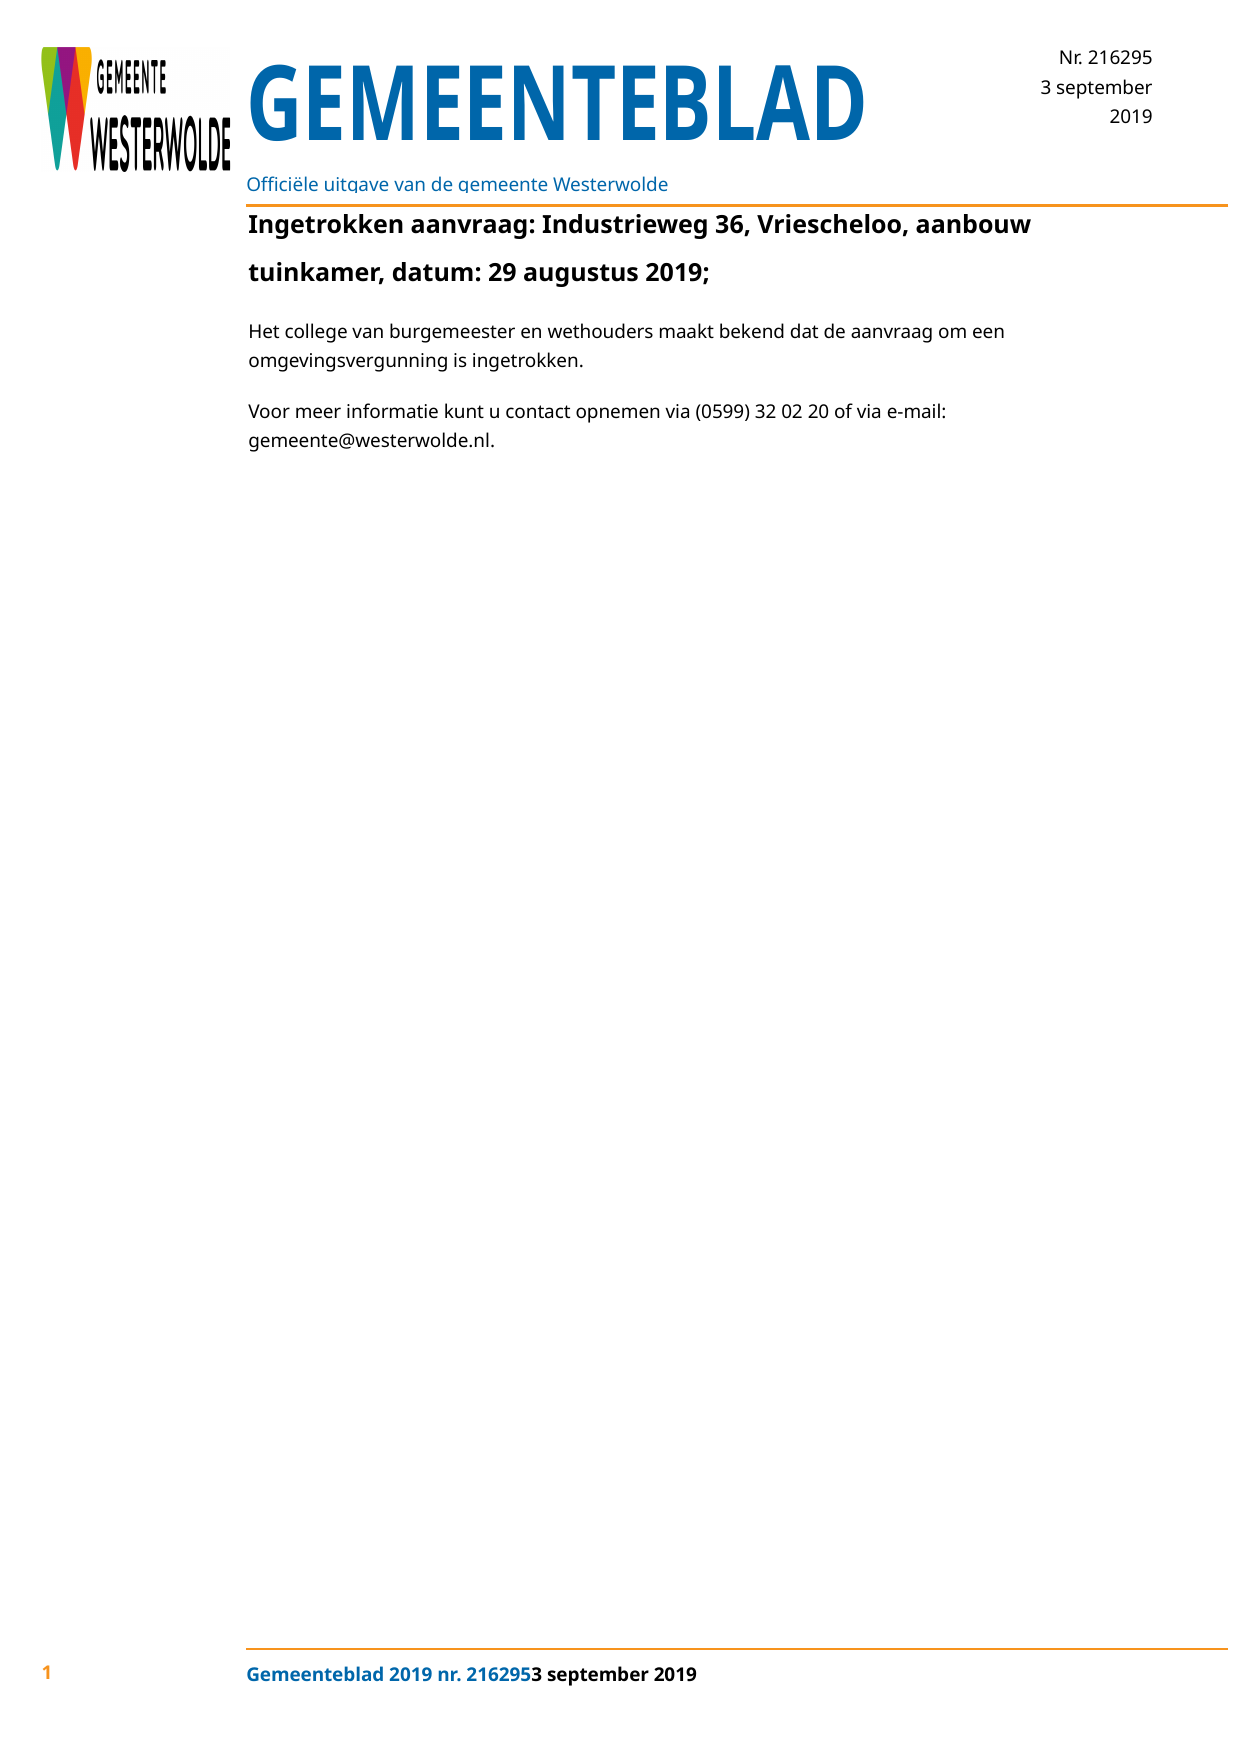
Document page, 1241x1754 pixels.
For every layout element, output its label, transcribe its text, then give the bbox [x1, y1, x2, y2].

picture [41, 47, 231, 172]
text Ingetrokken aanvraag: Industrieweg 36, Vriescheloo, aanbouw tuinkamer, datum: 29 augustus 2019; [248, 207, 1152, 288]
text Voor meer informatie kunt u contact opnemen via (0599) 32 02 20 of via e-mail: gemeente@westerwolde.nl. [248, 398, 1152, 453]
text Het college van burgemeester en wethouders maakt bekend dat de aanvraag om een omgevingsvergunning is ingetrokken. [248, 318, 1152, 373]
